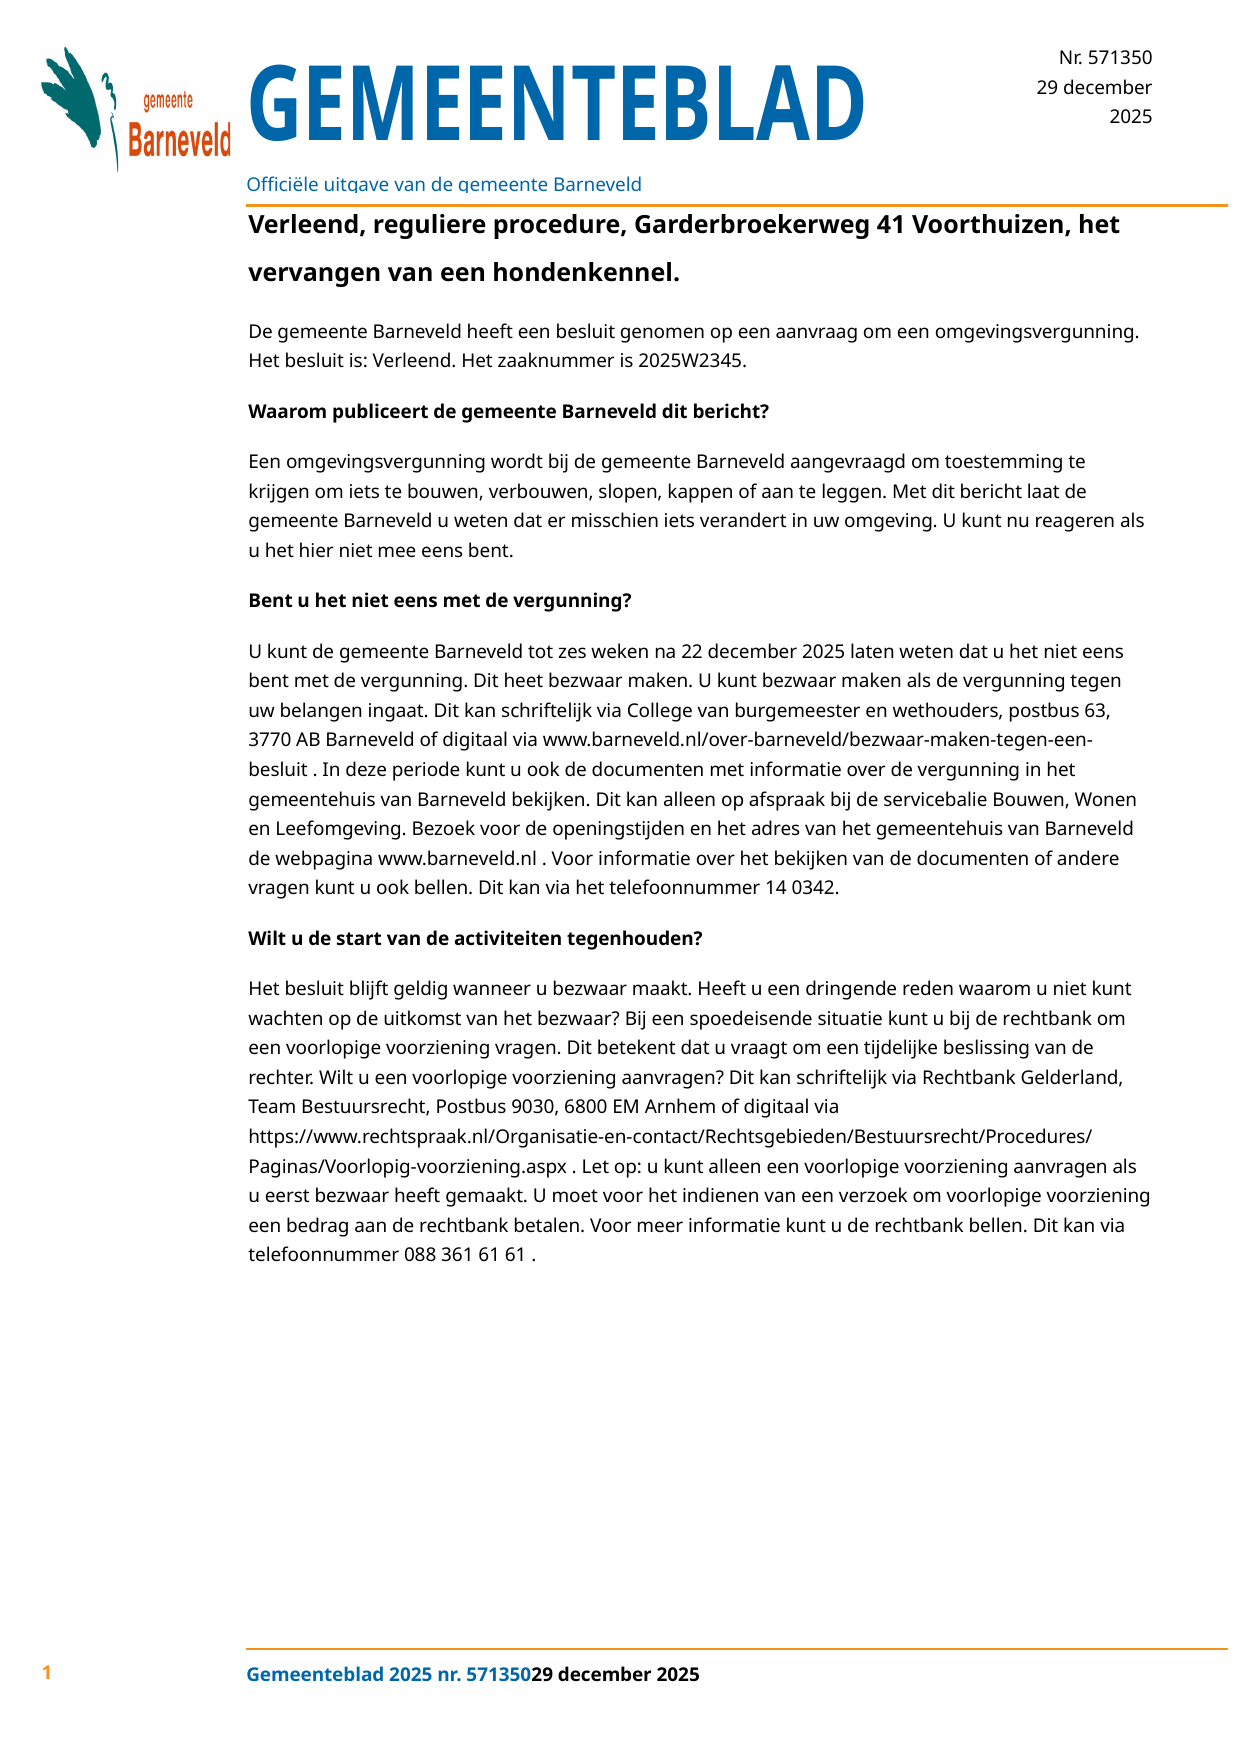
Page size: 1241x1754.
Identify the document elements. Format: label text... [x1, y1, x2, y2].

text Het besluit blijft geldig wanneer u bezwaar maakt. Heeft u een dringende reden waarom u niet kunt wachten op de uitkomst van het bezwaar? Bij een spoedeisende situatie kunt u bij de rechtbank om een voorlopige voorziening vragen. Dit betekent dat u vraagt om een tijdelijke beslissing van de rechter. Wilt u een voorlopige voorziening aanvragen? Dit kan schriftelijk via Rechtbank Gelderland, Team Bestuursrecht, Postbus 9030, 6800 EM Arnhem of digitaal via https://www.rechtspraak.nl/Organisatie-en-contact/Rechtsgebieden/Bestuursrecht/Procedures/Paginas/Voorlopig-voorziening.aspx . Let op: u kunt alleen een voorlopige voorziening aanvragen als u eerst bezwaar heeft gemaakt. U moet voor het indienen van een verzoek om voorlopige voorziening een bedrag aan de rechtbank betalen. Voor meer informatie kunt u de rechtbank bellen. Dit kan via telefoonnummer 088 361 61 61 . [248, 975, 1152, 1267]
text De gemeente Barneveld heeft een besluit genomen op een aanvraag om een omgevingsvergunning. Het besluit is: Verleend. Het zaaknummer is 2025W2345. [248, 318, 1152, 373]
text Een omgevingsvergunning wordt bij de gemeente Barneveld aangevraagd om toestemming te krijgen om iets te bouwen, verbouwen, slopen, kappen of aan te leggen. Met dit bericht laat de gemeente Barneveld u weten dat er misschien iets verandert in uw omgeving. U kunt nu reageren als u het hier niet mee eens bent. [248, 448, 1152, 563]
text Bent u het niet eens met de vergunning? [248, 587, 1152, 613]
text Wilt u de start van de activiteiten tegenhouden? [248, 925, 1152, 951]
picture [41, 47, 231, 172]
text Verleend, reguliere procedure, Garderbroekerweg 41 Voorthuizen, het vervangen van een hondenkennel. [248, 207, 1152, 288]
text Waarom publiceert de gemeente Barneveld dit bericht? [248, 398, 1152, 424]
text U kunt de gemeente Barneveld tot zes weken na 22 december 2025 laten weten dat u het niet eens bent met de vergunning. Dit heet bezwaar maken. U kunt bezwaar maken als de vergunning tegen uw belangen ingaat. Dit kan schriftelijk via College van burgemeester en wethouders, postbus 63, 3770 AB Barneveld of digitaal via www.barneveld.nl/over-barneveld/bezwaar-maken-tegen-een-besluit . In deze periode kunt u ook de documenten met informatie over de vergunning in het gemeentehuis van Barneveld bekijken. Dit kan alleen op afspraak bij de servicebalie Bouwen, Wonen en Leefomgeving. Bezoek voor de openingstijden en het adres van het gemeentehuis van Barneveld de webpagina www.barneveld.nl . Voor informatie over het bekijken van de documenten of andere vragen kunt u ook bellen. Dit kan via het telefoonnummer 14 0342. [248, 638, 1152, 900]
